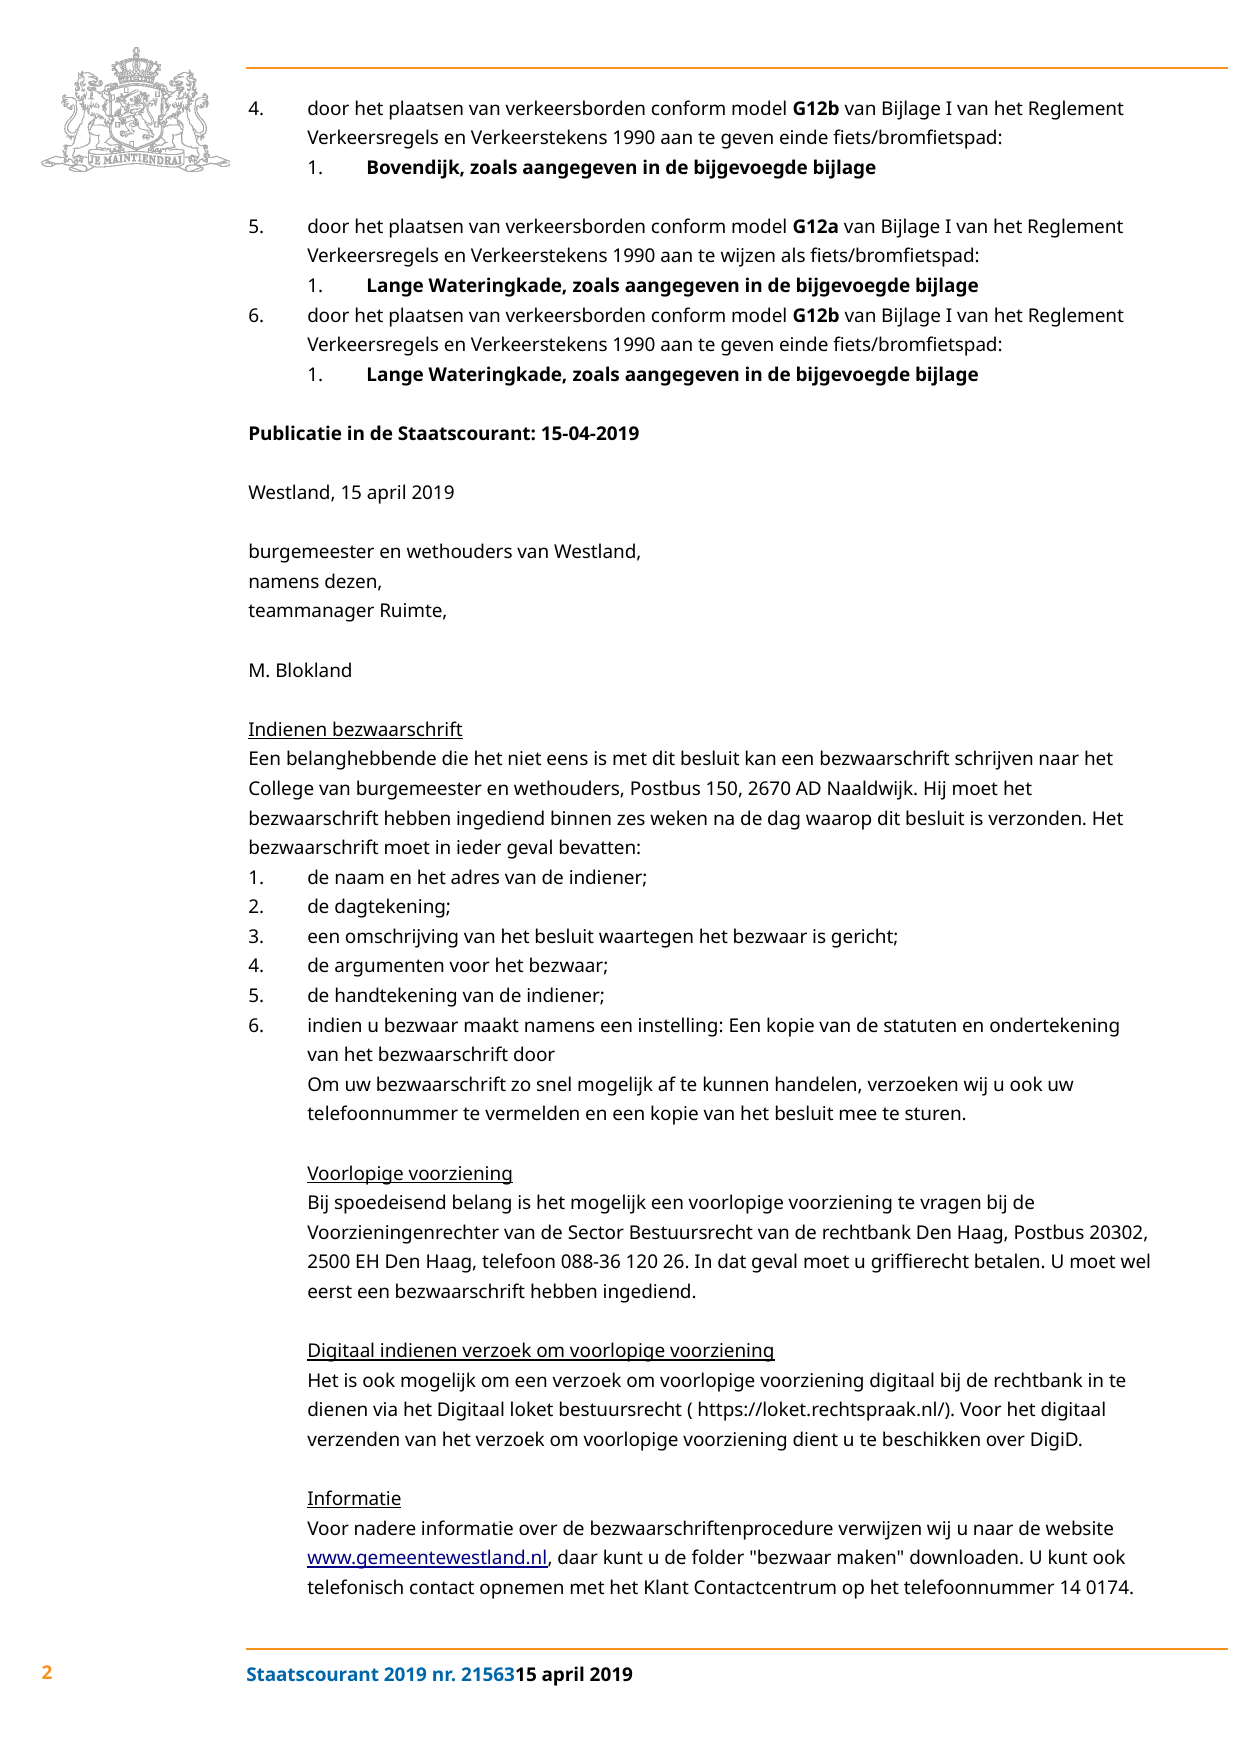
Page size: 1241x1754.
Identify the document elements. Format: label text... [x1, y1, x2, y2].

list Voor nadere informatie over de bezwaarschriftenprocedure verwijzen wij u naar de website www.gemeentewestland.nl, daar kunt u de folder "bezwaar maken" downloaden. U kunt ook telefonisch contact opnemen met het Klant Contactcentrum op het telefoonnummer 14 0174. [248, 1515, 1152, 1600]
text namens dezen, [248, 568, 1152, 594]
list Digitaal indienen verzoek om voorlopige voorziening [248, 1337, 1152, 1363]
list Lange Wateringkade, zoals aangegeven in de bijgevoegde bijlage [307, 361, 1152, 387]
text teammanager Ruimte, [248, 598, 1152, 623]
text M. Blokland [248, 657, 1152, 683]
list door het plaatsen van verkeersborden conform model G12a van Bijlage I van het Reglement Verkeersre­gels en Ver­keerste­kens 1990 aan te wijzen als fiets/bromfietspad: [248, 213, 1152, 268]
text Indienen bezwaarschrift [248, 716, 1152, 742]
list Lange Wateringkade, zoals aangegeven in de bijgevoegde bijlage [307, 272, 1152, 298]
list Voorlopige voorziening [248, 1160, 1152, 1186]
text Een belanghebbende die het niet eens is met dit besluit kan een bezwaarschrift schrijven naar het College van burgemeester en wethouders, Postbus 150, 2670 AD Naaldwijk. Hij moet het bezwaarschrift hebben ingediend binnen zes weken na de dag waarop dit besluit is verzonden. Het bezwaarschrift moet in ieder geval bevatten: [248, 746, 1152, 860]
list de dagtekening; [248, 893, 1152, 919]
list een omschrijving van het besluit waartegen het bezwaar is gericht; [248, 923, 1152, 949]
text Westland, 15 april 2019 [248, 479, 1152, 505]
list de naam en het adres van de indiener; [248, 864, 1152, 890]
picture [41, 47, 231, 172]
list door het plaatsen van verkeersborden conform model G12b van Bijlage I van het Reglement Verkeersre­gels en Ver­keerste­kens 1990 aan te geven einde fiets/bromfietspad: [248, 302, 1152, 357]
list Om uw bezwaarschrift zo snel mogelijk af te kunnen handelen, verzoeken wij u ook uw telefoonnummer te vermelden en een kopie van het besluit mee te sturen. [248, 1071, 1152, 1126]
list door het plaatsen van verkeersborden conform model G12b van Bijlage I van het Reglement Verkeersre­gels en Ver­keerste­kens 1990 aan te geven einde fiets/bromfietspad: [248, 95, 1152, 150]
text Publicatie in de Staatscourant: 15-04-2019 [248, 420, 1152, 446]
list Het is ook mogelijk om een verzoek om voorlopige voorziening digitaal bij de rechtbank in te dienen via het Digitaal loket bestuursrecht ( https://loket.rechtspraak.nl/). Voor het digitaal verzenden van het verzoek om voorlopige voorziening dient u te beschikken over DigiD. [248, 1367, 1152, 1452]
list Informatie [248, 1485, 1152, 1511]
text burgemeester en wethouders van Westland, [248, 538, 1152, 564]
list de argumenten voor het bezwaar; [248, 953, 1152, 978]
list de handtekening van de indiener; [248, 982, 1152, 1008]
list indien u bezwaar maakt namens een instelling: Een kopie van de statuten en ondertekening van het bezwaarschrift door [248, 1012, 1152, 1067]
list Bij spoedeisend belang is het mogelijk een voorlopige voorziening te vragen bij de Voorzieningenrechter van de Sector Bestuursrecht van de rechtbank Den Haag, Postbus 20302, 2500 EH Den Haag, telefoon 088-36 120 26. In dat geval moet u griffierecht betalen. U moet wel eerst een bezwaarschrift hebben ingediend. [248, 1189, 1152, 1304]
list Bovendijk, zoals aangegeven in de bijgevoegde bijlage [307, 154, 1152, 180]
